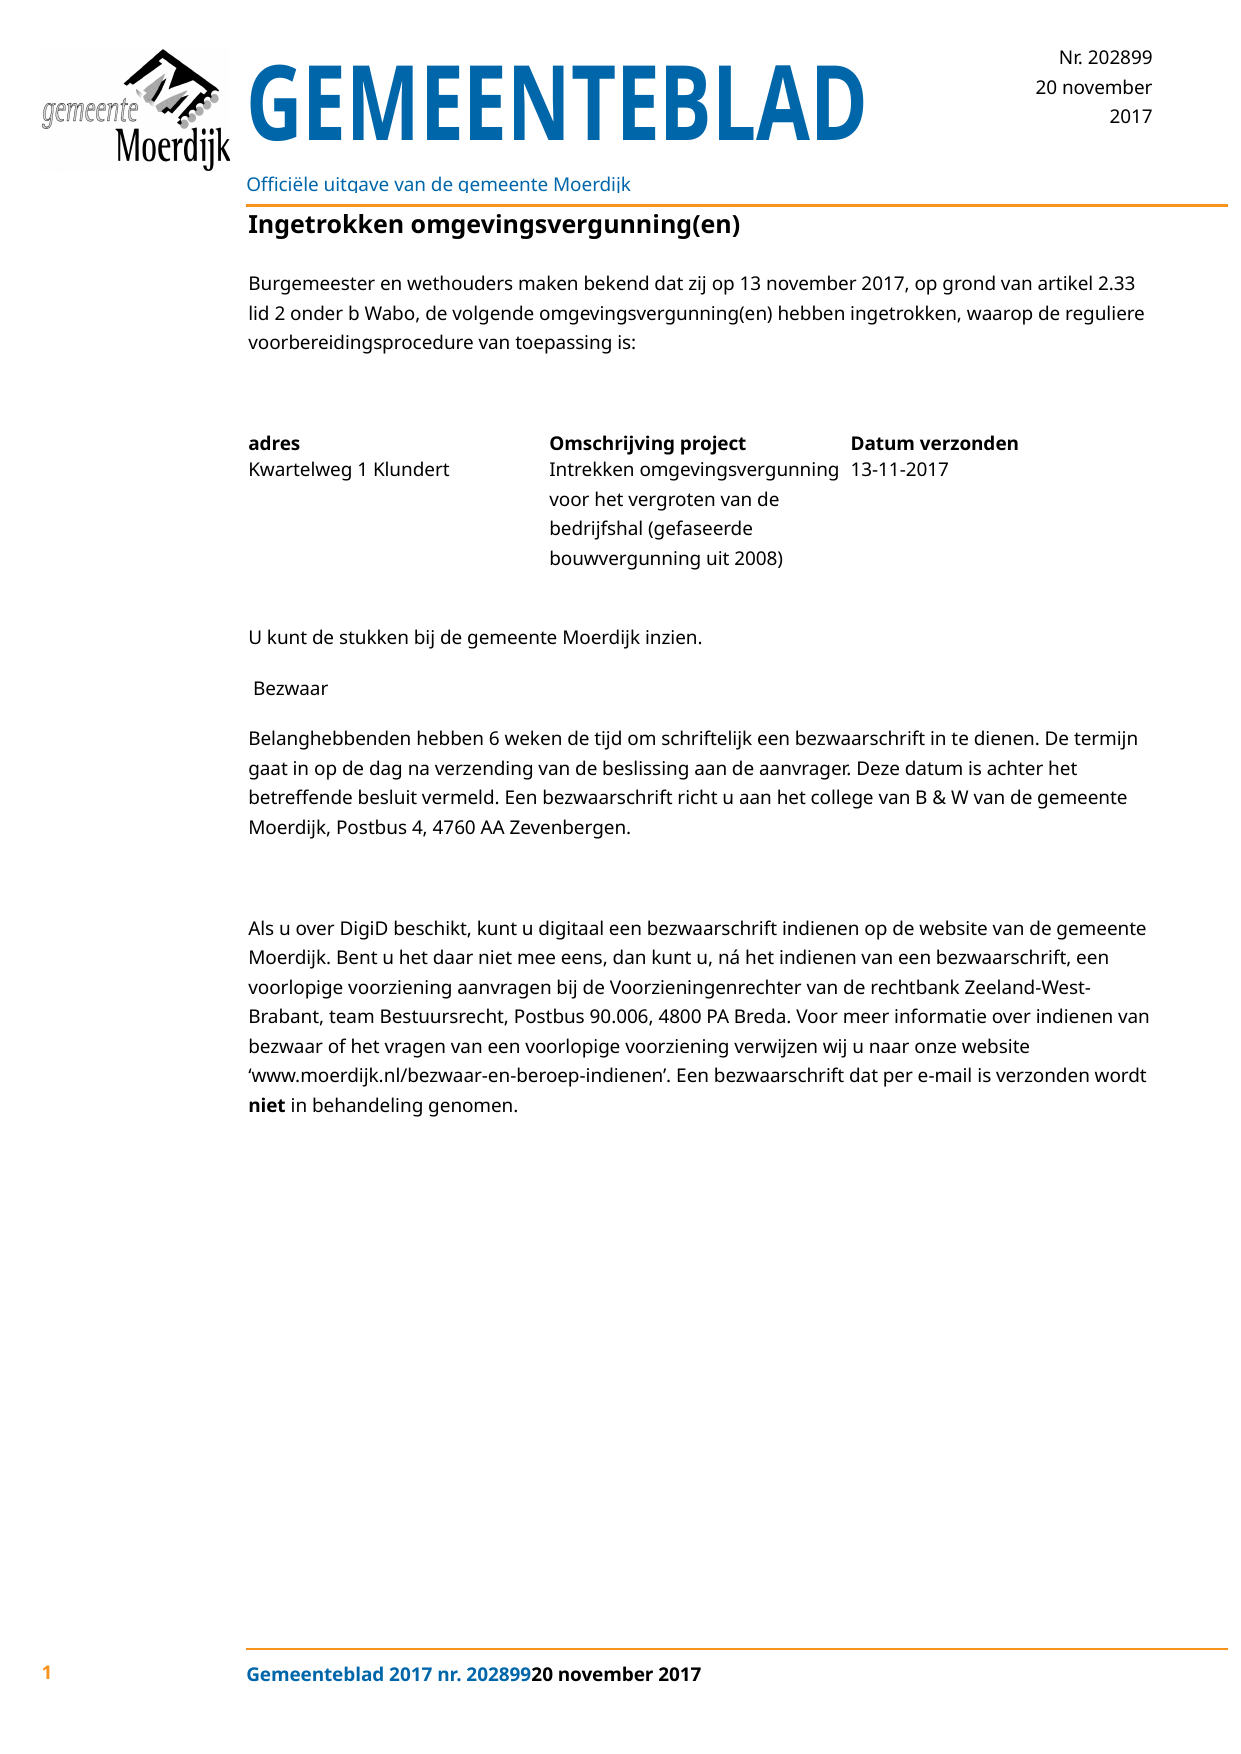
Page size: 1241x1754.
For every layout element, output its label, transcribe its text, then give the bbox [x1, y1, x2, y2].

text Ingetrokken omgevingsvergunning(en) [248, 207, 1152, 241]
table_cell Intrekken omgevingsvergunning voor het vergroten van de bedrijfshal (gefaseerde bouwvergunning uit 2008) [549, 456, 850, 571]
text U kunt de stukken bij de gemeente Moerdijk inzien. [248, 624, 1152, 650]
table_cell Kwartelweg 1 Klundert [248, 456, 549, 571]
table_header Omschrijving project [549, 430, 850, 456]
picture [41, 47, 231, 172]
table_header adres [248, 430, 549, 456]
table_header Datum verzonden [850, 430, 1152, 456]
text Als u over DigiD beschikt, kunt u digitaal een bezwaarschrift indienen op de website van de gemeente Moerdijk. Bent u het daar niet mee eens, dan kunt u, ná het indienen van een bezwaarschrift, een voorlopige voorziening aanvragen bij de Voorzieningenrechter van de rechtbank Zeeland-West-Brabant, team Bestuursrecht, Postbus 90.006, 4800 PA Breda. Voor meer informatie over indienen van bezwaar of het vragen van een voorlopige voorziening verwijzen wij u naar onze website ‘www.moerdijk.nl/bezwaar-en-beroep-indienen’. Een bezwaarschrift dat per e-mail is verzonden wordt niet in behandeling genomen. [248, 915, 1152, 1118]
text Belanghebbenden hebben 6 weken de tijd om schriftelijk een bezwaarschrift in te dienen. De termijn gaat in op de dag na verzending van de beslissing aan de aanvrager. Deze datum is achter het betreffende besluit vermeld. Een bezwaarschrift richt u aan het college van B & W van de gemeente Moerdijk, Postbus 4, 4760 AA Zevenbergen. [248, 725, 1152, 839]
text Burgemeester en wethouders maken bekend dat zij op 13 november 2017, op grond van artikel 2.33 lid 2 onder b Wabo, de volgende omgevingsvergunning(en) hebben ingetrokken, waarop de reguliere voorbereidingsprocedure van toepassing is: [248, 270, 1152, 355]
table_cell 13-11-2017 [850, 456, 1152, 571]
text Bezwaar [248, 675, 1152, 700]
